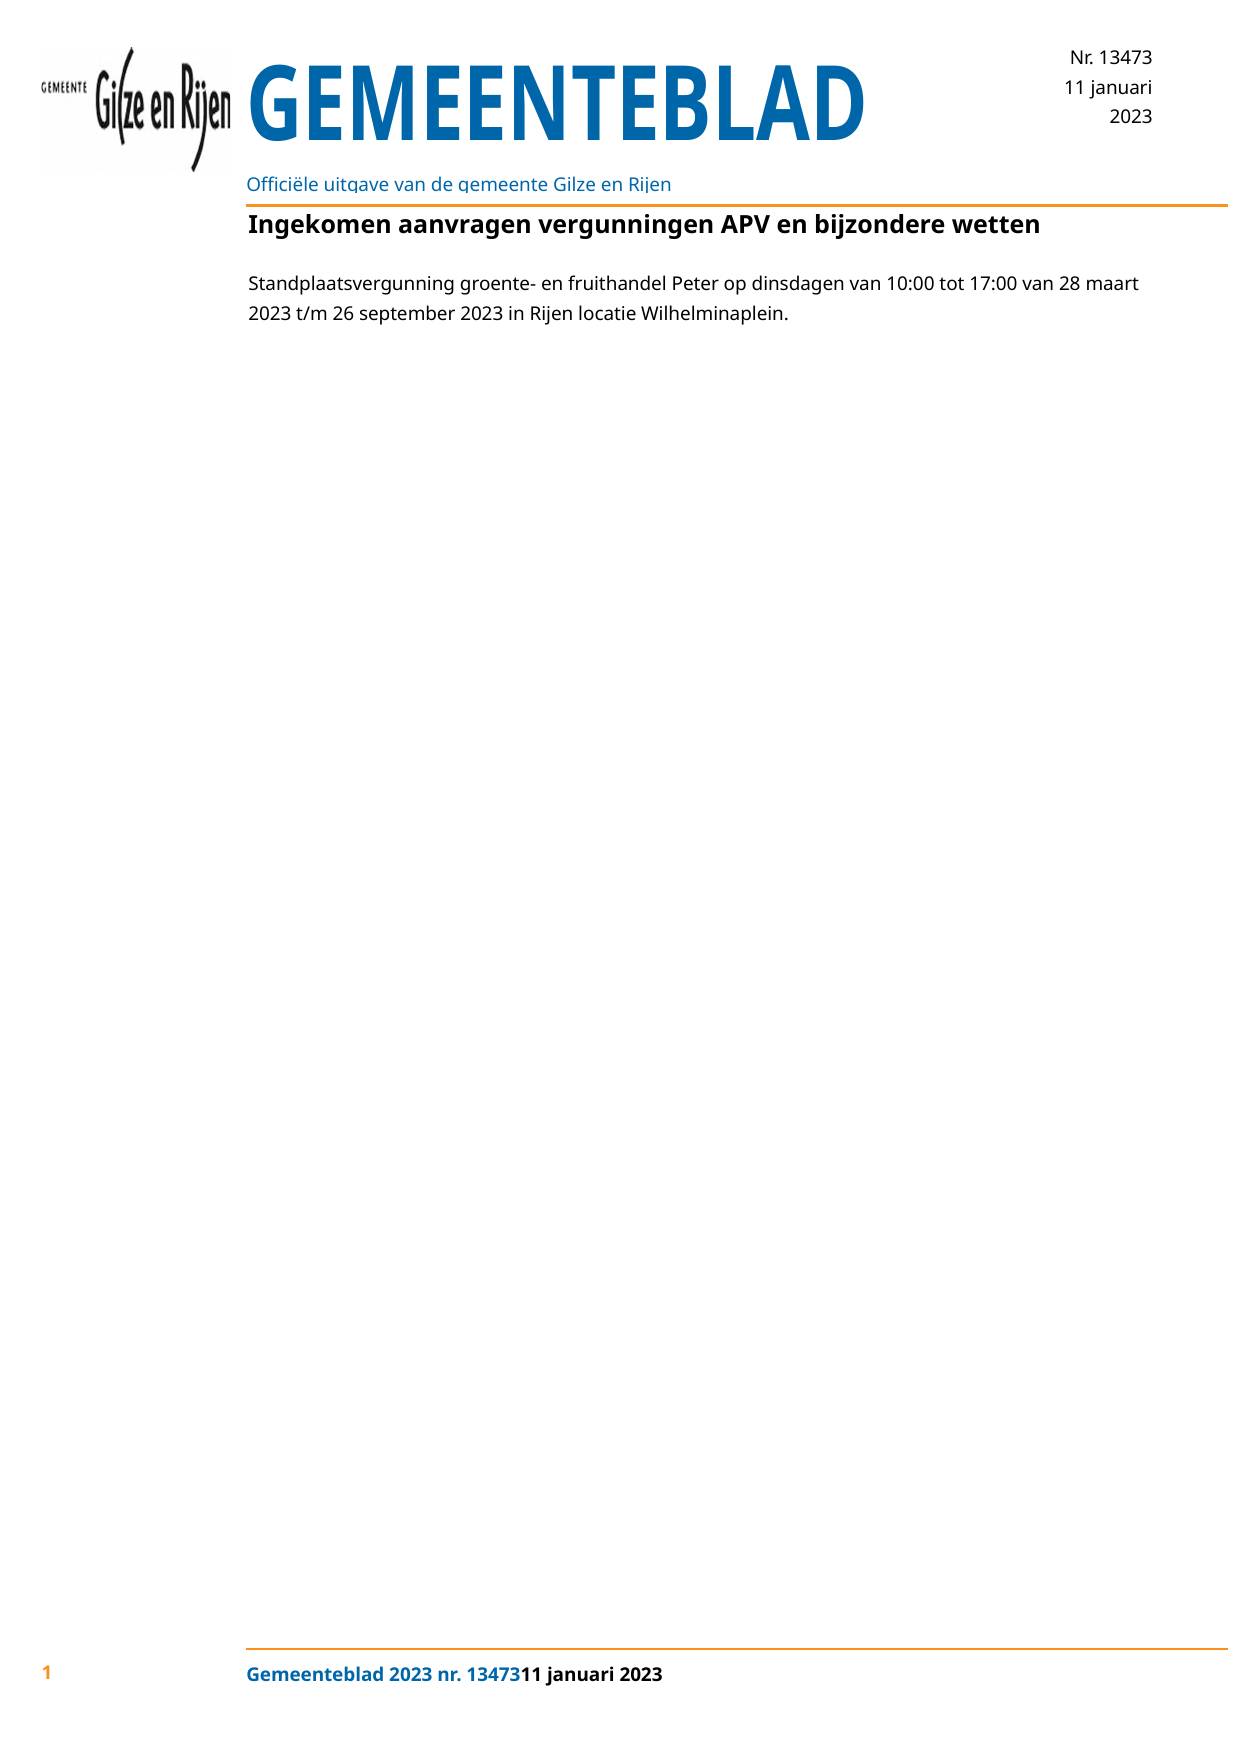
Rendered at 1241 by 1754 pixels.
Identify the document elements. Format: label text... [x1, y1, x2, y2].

text Ingekomen aanvragen vergunningen APV en bijzondere wetten [248, 207, 1152, 241]
text Standplaatsvergunning groente- en fruithandel Peter op dinsdagen van 10:00 tot 17:00 van 28 maart 2023 t/m 26 september 2023 in Rijen locatie Wilhelminaplein. [248, 270, 1152, 326]
picture [41, 47, 231, 172]
